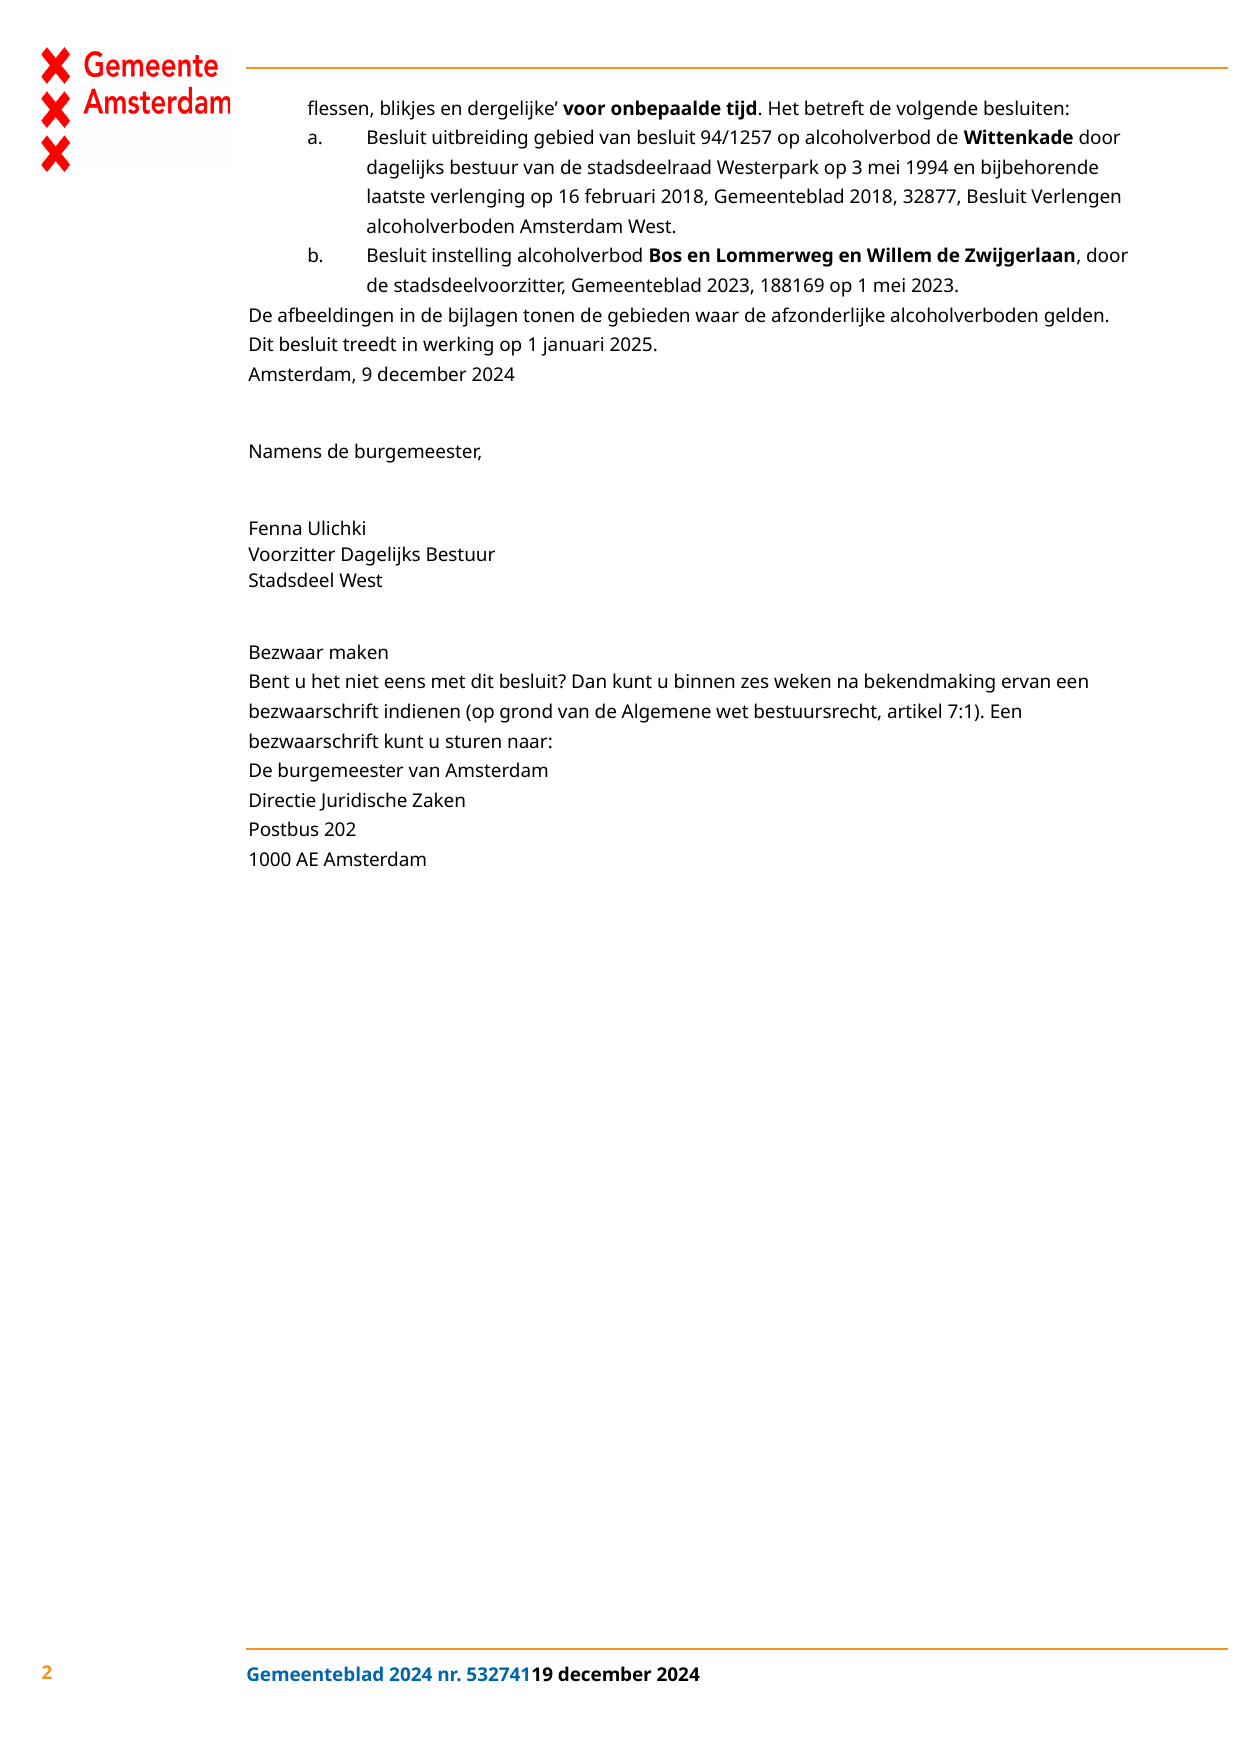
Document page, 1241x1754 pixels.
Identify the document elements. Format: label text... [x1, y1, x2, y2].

text Bent u het niet eens met dit besluit? Dan kunt u binnen zes weken na bekendmaking ervan een [248, 669, 1152, 694]
text Fenna Ulichki [248, 515, 1152, 541]
text Postbus 202 [248, 817, 1152, 842]
text Amsterdam, 9 december 2024 [248, 361, 1152, 387]
list Besluit instelling alcoholverbod Bos en Lommerweg en Willem de Zwijgerlaan, door de stadsdeelvoorzitter, Gemeenteblad 2023, 188169 op 1 mei 2023. [307, 243, 1152, 298]
text bezwaarschrift indienen (op grond van de Algemene wet bestuursrecht, artikel 7:1). Een [248, 698, 1152, 724]
list flessen, blikjes en dergelijke’ voor onbepaalde tijd. Het betreft de volgende besluiten: [248, 95, 1152, 121]
text Namens de burgemeester, [248, 438, 1152, 464]
text Stadsdeel West [248, 567, 1152, 593]
text Directie Juridische Zaken [248, 787, 1152, 813]
text bezwaarschrift kunt u sturen naar: [248, 728, 1152, 754]
text De burgemeester van Amsterdam [248, 757, 1152, 783]
text Bezwaar maken [248, 639, 1152, 665]
text Dit besluit treedt in werking op 1 januari 2025. [248, 331, 1152, 357]
text Voorzitter Dagelijks Bestuur [248, 541, 1152, 567]
text De afbeeldingen in de bijlagen tonen de gebieden waar de afzonderlijke alcoholverboden gelden. [248, 302, 1152, 328]
list Besluit uitbreiding gebied van besluit 94/1257 op alcoholverbod de Wittenkade door dagelijks bestuur van de stadsdeelraad Westerpark op 3 mei 1994 en bijbehorende laatste verlenging op 16 februari 2018, Gemeenteblad 2018, 32877, Besluit Verlengen alcoholverboden Amsterdam West. [307, 124, 1152, 239]
text 1000 AE Amsterdam [248, 846, 1152, 872]
picture [41, 47, 231, 172]
